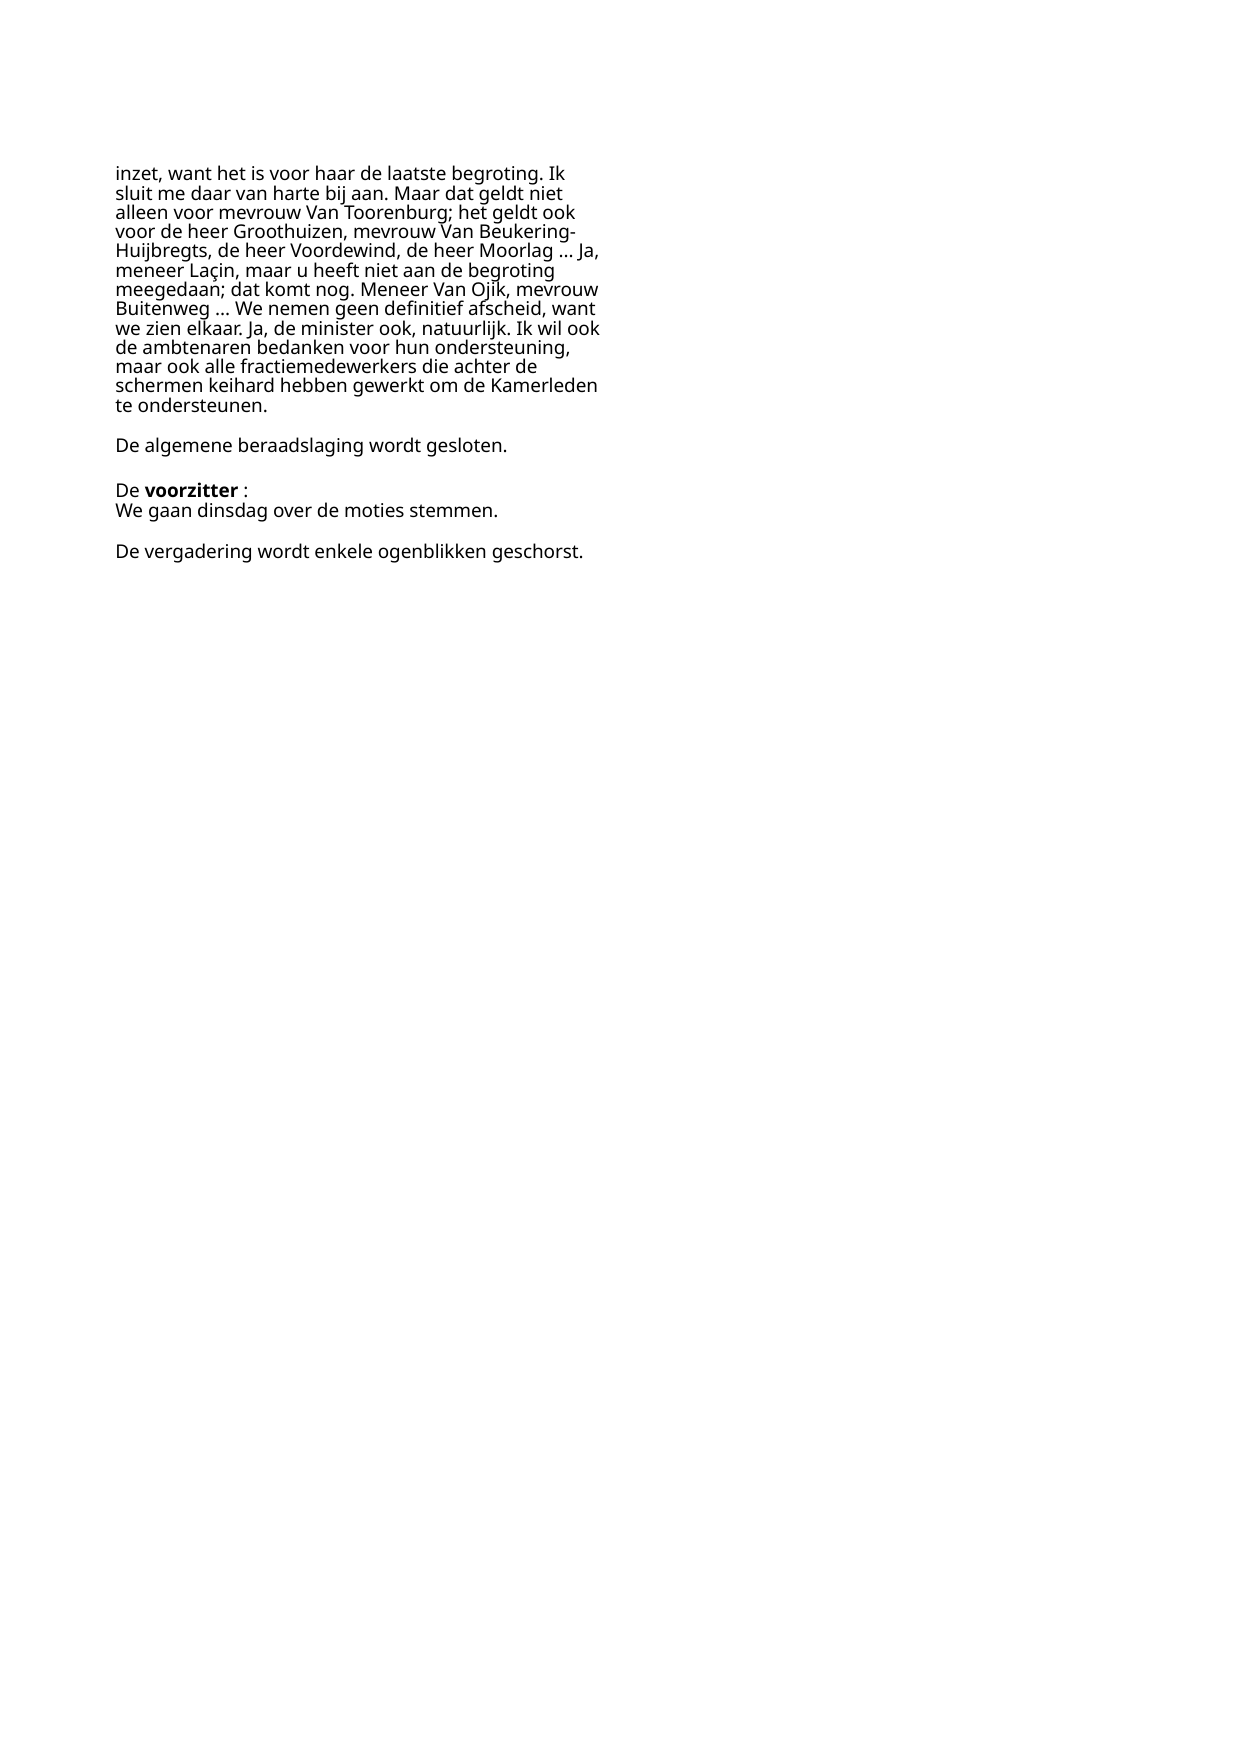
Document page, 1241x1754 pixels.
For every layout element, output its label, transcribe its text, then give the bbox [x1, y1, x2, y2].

text We gaan dinsdag over de moties stemmen. [115, 502, 605, 522]
text De algemene beraadslaging wordt gesloten. [115, 437, 605, 456]
text De vergadering wordt enkele ogenblikken geschorst. [115, 543, 605, 562]
text De voorzitter : [115, 477, 605, 502]
text inzet, want het is voor haar de laatste begroting. Ik sluit me daar van harte bij aan. Maar dat geldt niet alleen voor mevrouw Van Toorenburg; het geldt ook voor de heer Groothuizen, mevrouw Van Beukering-Huijbregts, de heer Voordewind, de heer Moorlag ... Ja, meneer Laçin, maar u heeft niet aan de begroting meegedaan; dat komt nog. Meneer Van Ojik, mevrouw Buitenweg ... We nemen geen definitief afscheid, want we zien elkaar. Ja, de minister ook, natuurlijk. Ik wil ook de ambtenaren bedanken voor hun ondersteuning, maar ook alle fractiemedewerkers die achter de schermen keihard hebben gewerkt om de Kamerleden te ondersteunen. [115, 165, 605, 416]
